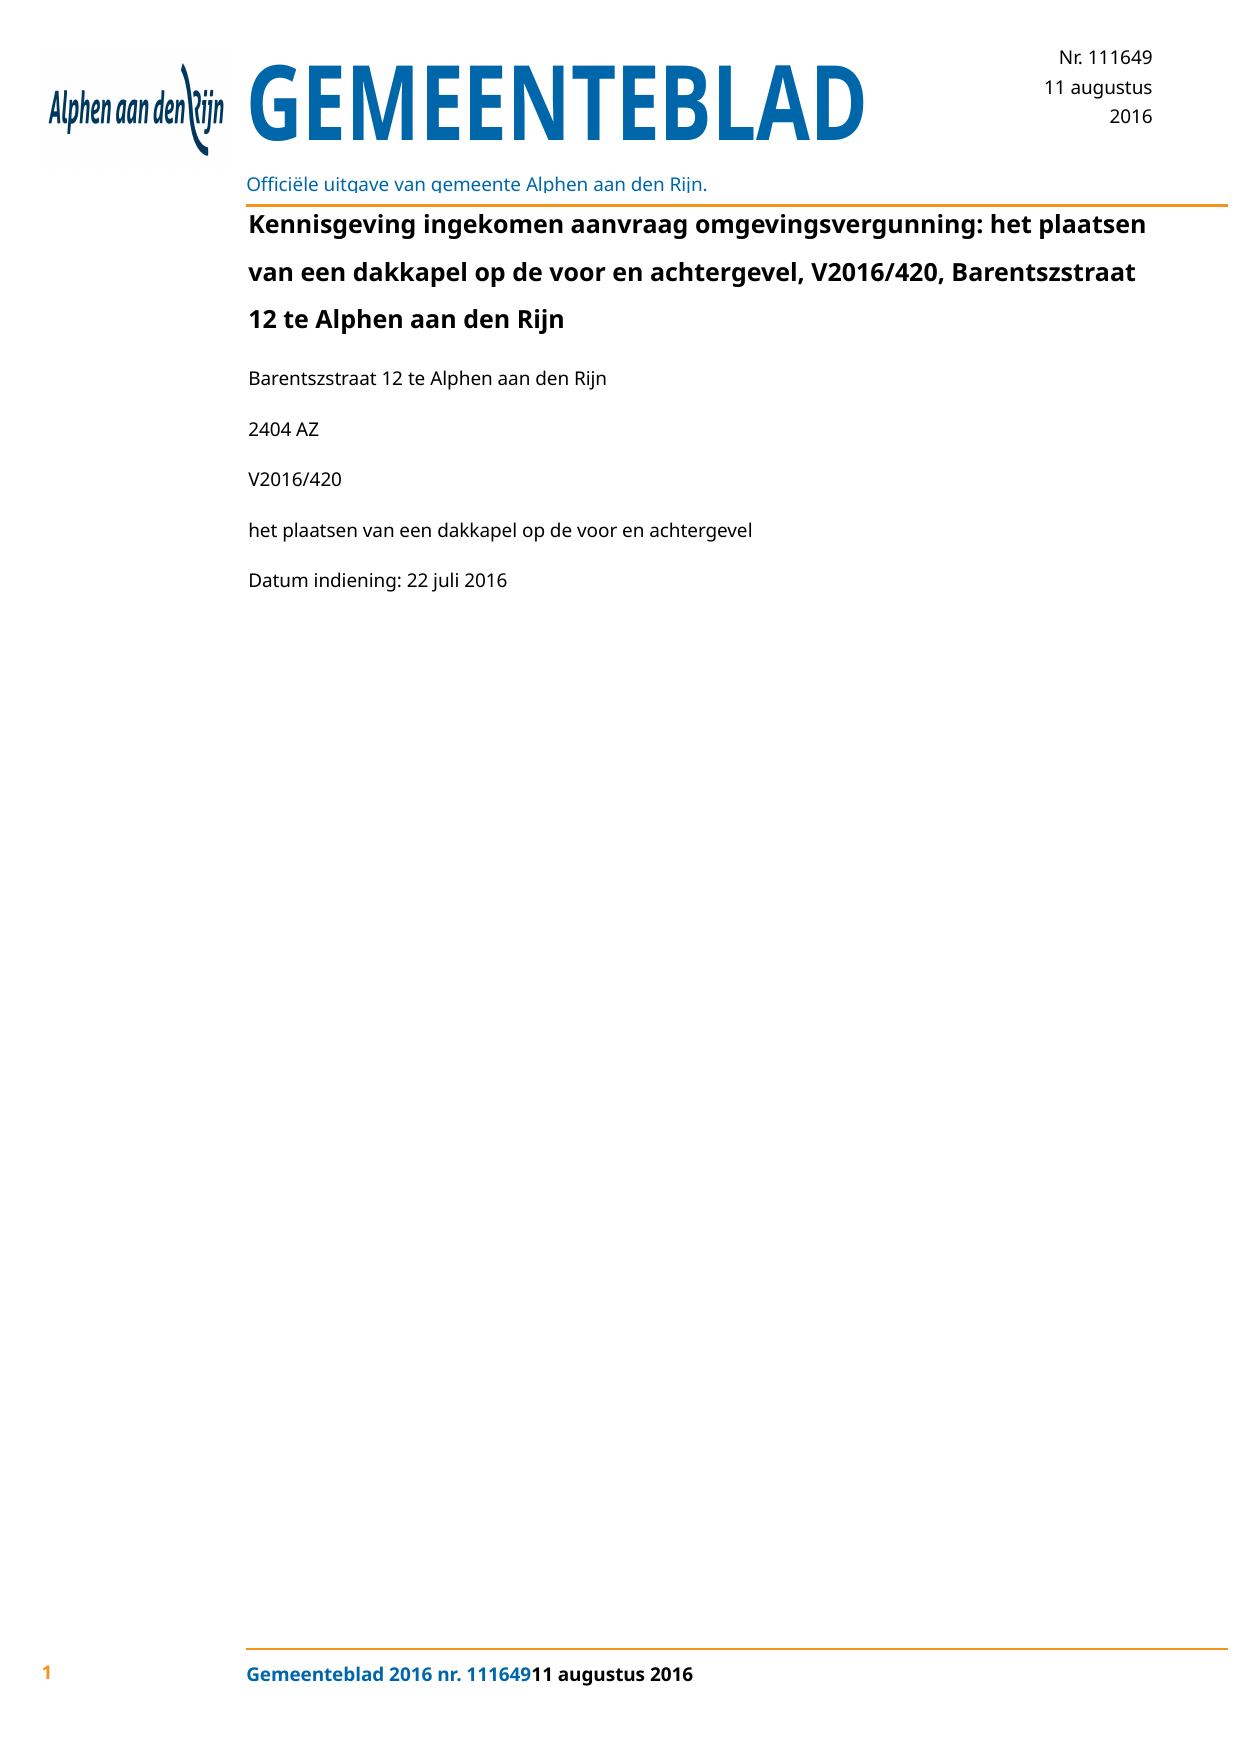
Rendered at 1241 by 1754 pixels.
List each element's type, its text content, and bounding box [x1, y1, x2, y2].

picture [41, 47, 231, 172]
text Datum indiening: 22 juli 2016 [248, 567, 1152, 593]
text V2016/420 [248, 466, 1152, 492]
text Barentszstraat 12 te Alphen aan den Rijn [248, 366, 1152, 391]
text het plaatsen van een dakkapel op de voor en achtergevel [248, 517, 1152, 542]
text Kennisgeving ingekomen aanvraag omgevingsvergunning: het plaatsen van een dakkapel op de voor en achtergevel, V2016/420, Barentszstraat 12 te Alphen aan den Rijn [248, 207, 1152, 336]
text 2404 AZ [248, 416, 1152, 442]
